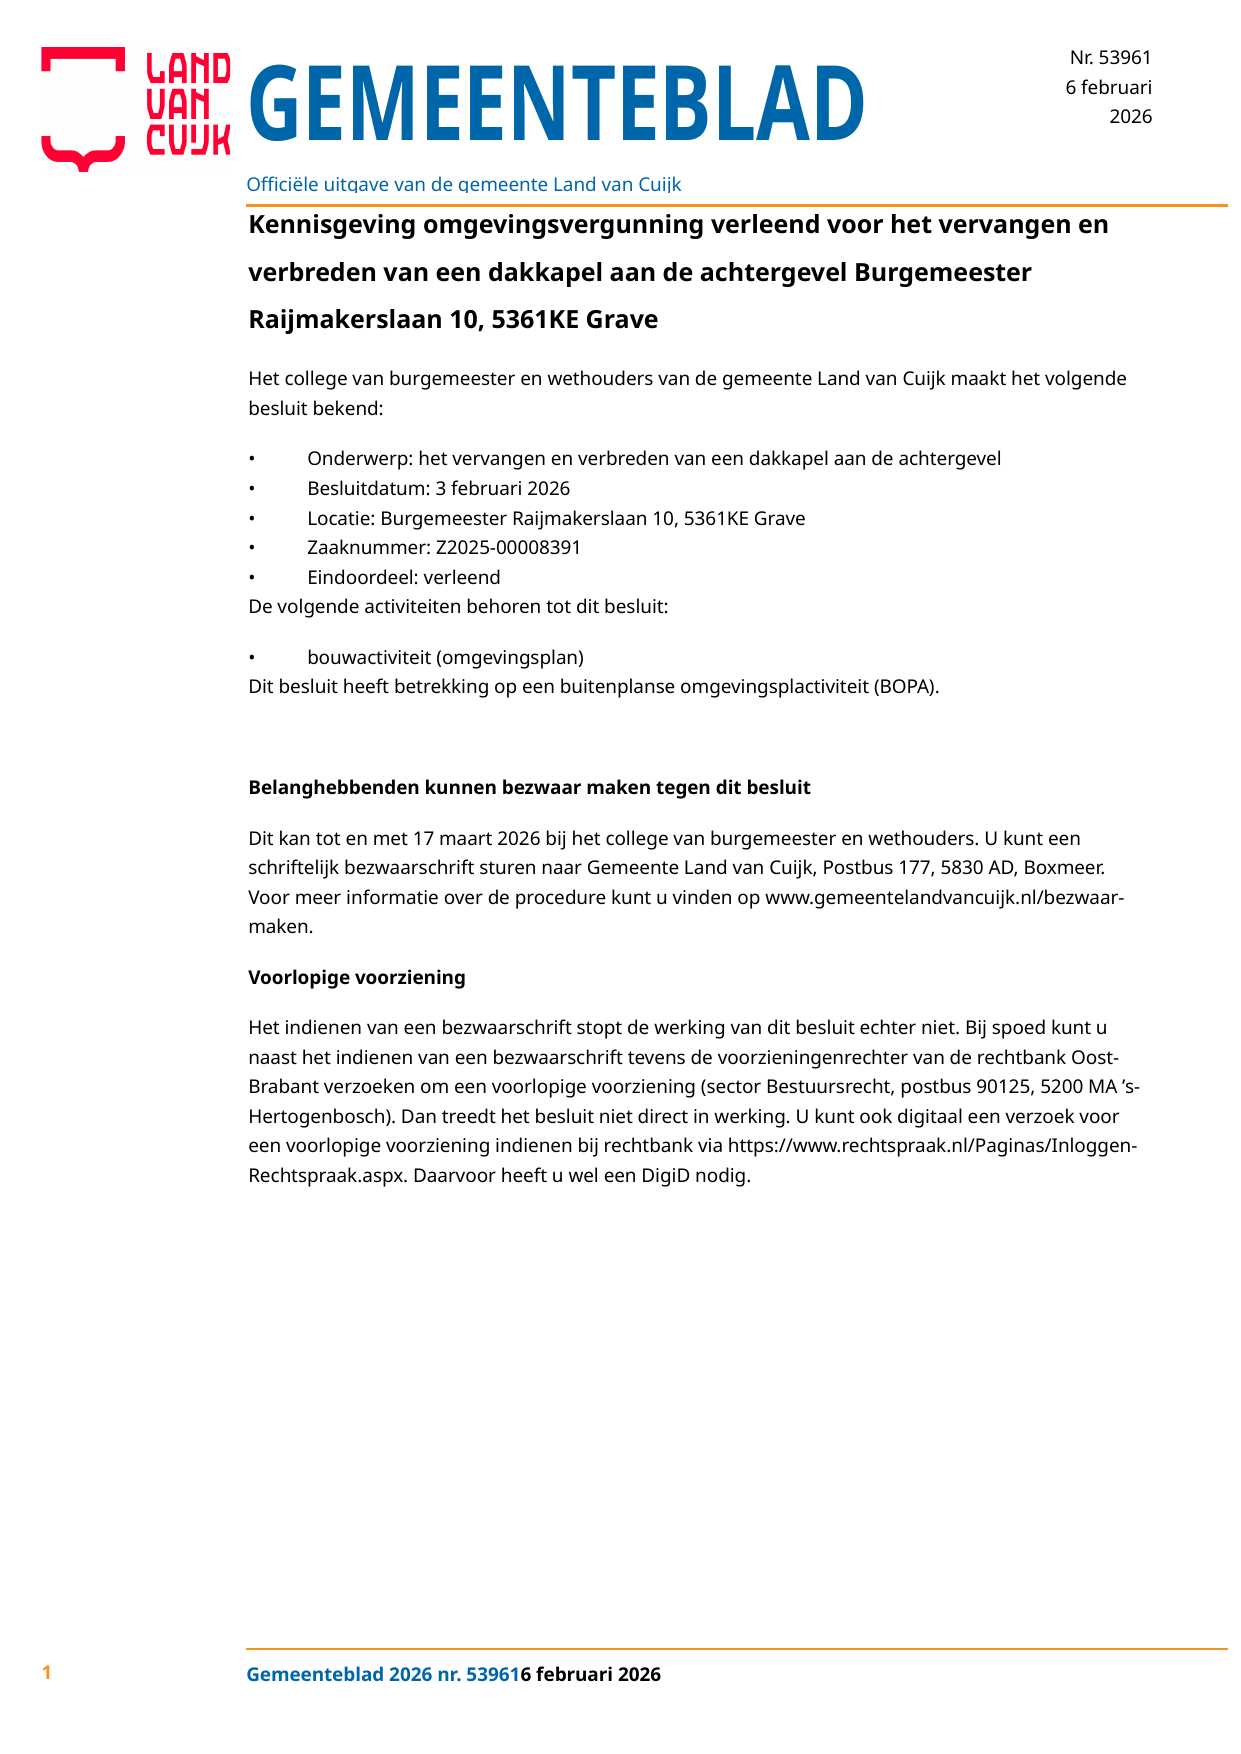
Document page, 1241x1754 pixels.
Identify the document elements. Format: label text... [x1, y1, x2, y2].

text Dit besluit heeft betrekking op een buitenplanse omgevingsplactiviteit (BOPA). [248, 673, 1152, 699]
picture [41, 47, 231, 172]
list Besluitdatum: 3 februari 2026 [248, 475, 1152, 501]
text Voorlopige voorziening [248, 964, 1152, 989]
list Eindoordeel: verleend [248, 564, 1152, 589]
list Zaaknummer: Z2025-00008391 [248, 534, 1152, 560]
text Kennisgeving omgevingsvergunning verleend voor het vervangen en verbreden van een dakkapel aan de achtergevel Burgemeester Raijmakerslaan 10, 5361KE Grave [248, 207, 1152, 336]
text De volgende activiteiten behoren tot dit besluit: [248, 593, 1152, 619]
text Belanghebbenden kunnen bezwaar maken tegen dit besluit [248, 774, 1152, 800]
text Het college van burgemeester en wethouders van de gemeente Land van Cuijk maakt het volgende besluit bekend: [248, 366, 1152, 421]
text Het indienen van een bezwaarschrift stopt de werking van dit besluit echter niet. Bij spoed kunt u naast het indienen van een bezwaarschrift tevens de voorzieningenrechter van de rechtbank Oost-Brabant verzoeken om een voorlopige voorziening (sector Bestuursrecht, postbus 90125, 5200 MA ’s-Hertogenbosch). Dan treedt het besluit niet direct in werking. U kunt ook digitaal een verzoek voor een voorlopige voorziening indienen bij rechtbank via https://www.rechtspraak.nl/Paginas/Inloggen-Rechtspraak.aspx. Daarvoor heeft u wel een DigiD nodig. [248, 1014, 1152, 1188]
list Locatie: Burgemeester Raijmakerslaan 10, 5361KE Grave [248, 505, 1152, 530]
text Dit kan tot en met 17 maart 2026 bij het college van burgemeester en wethouders. U kunt een schriftelijk bezwaarschrift sturen naar Gemeente Land van Cuijk, Postbus 177, 5830 AD, Boxmeer. Voor meer informatie over de procedure kunt u vinden op www.gemeentelandvancuijk.nl/bezwaar-maken. [248, 825, 1152, 939]
list Onderwerp: het vervangen en verbreden van een dakkapel aan de achtergevel [248, 446, 1152, 471]
list bouwactiviteit (omgevingsplan) [248, 644, 1152, 669]
